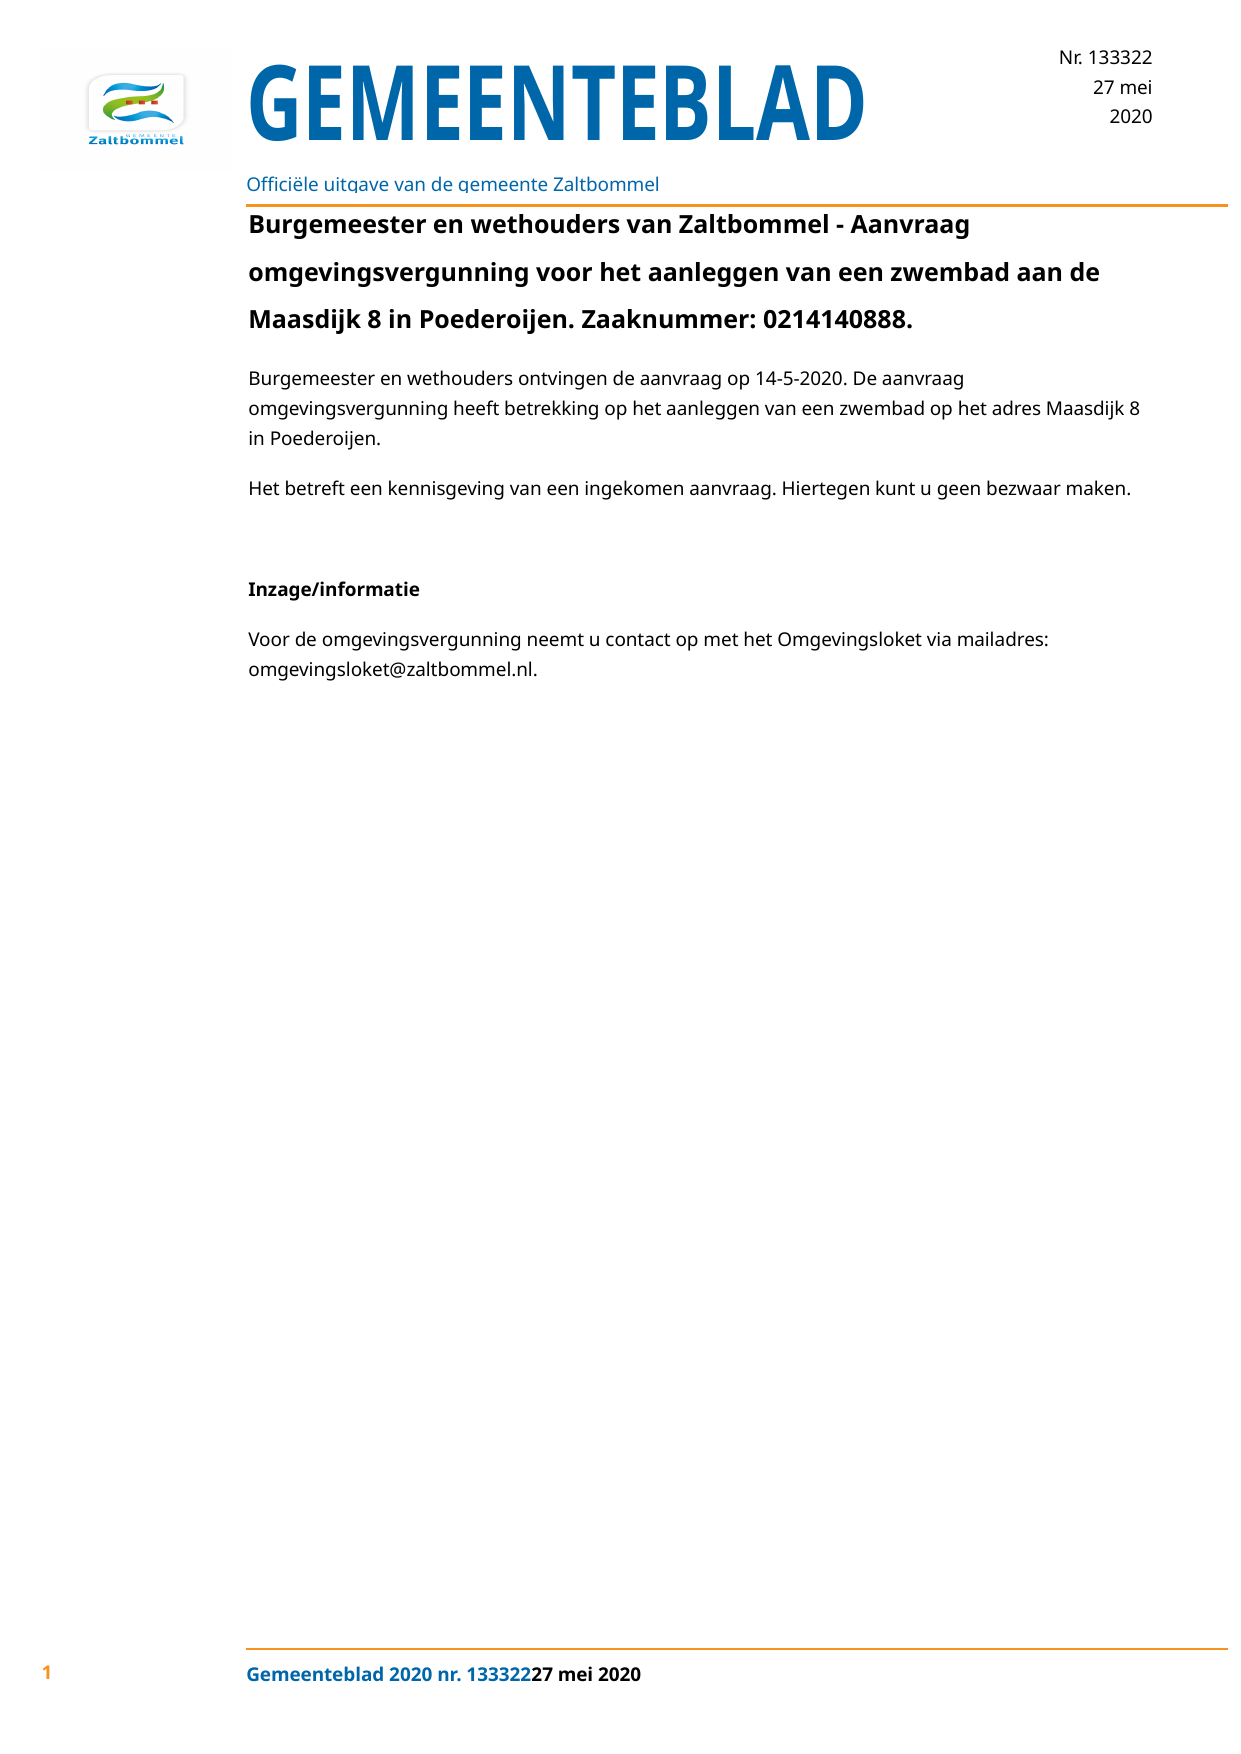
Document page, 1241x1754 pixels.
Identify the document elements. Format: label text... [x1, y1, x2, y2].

text Burgemeester en wethouders van Zaltbommel - Aanvraag omgevingsvergunning voor het aanleggen van een zwembad aan de Maasdijk 8 in Poederoijen. Zaaknummer: 0214140888. [248, 207, 1152, 336]
text Burgemeester en wethouders ontvingen de aanvraag op 14-5-2020. De aanvraag omgevingsvergunning heeft betrekking op het aanleggen van een zwembad op het adres Maasdijk 8 in Poederoijen. [248, 366, 1152, 450]
text Het betreft een kennisgeving van een ingekomen aanvraag. Hiertegen kunt u geen bezwaar maken. [248, 475, 1152, 501]
picture [41, 47, 231, 172]
text Voor de omgevingsvergunning neemt u contact op met het Omgevingsloket via mailadres: omgevingsloket@zaltbommel.nl. [248, 626, 1152, 682]
text Inzage/informatie [248, 576, 1152, 602]
